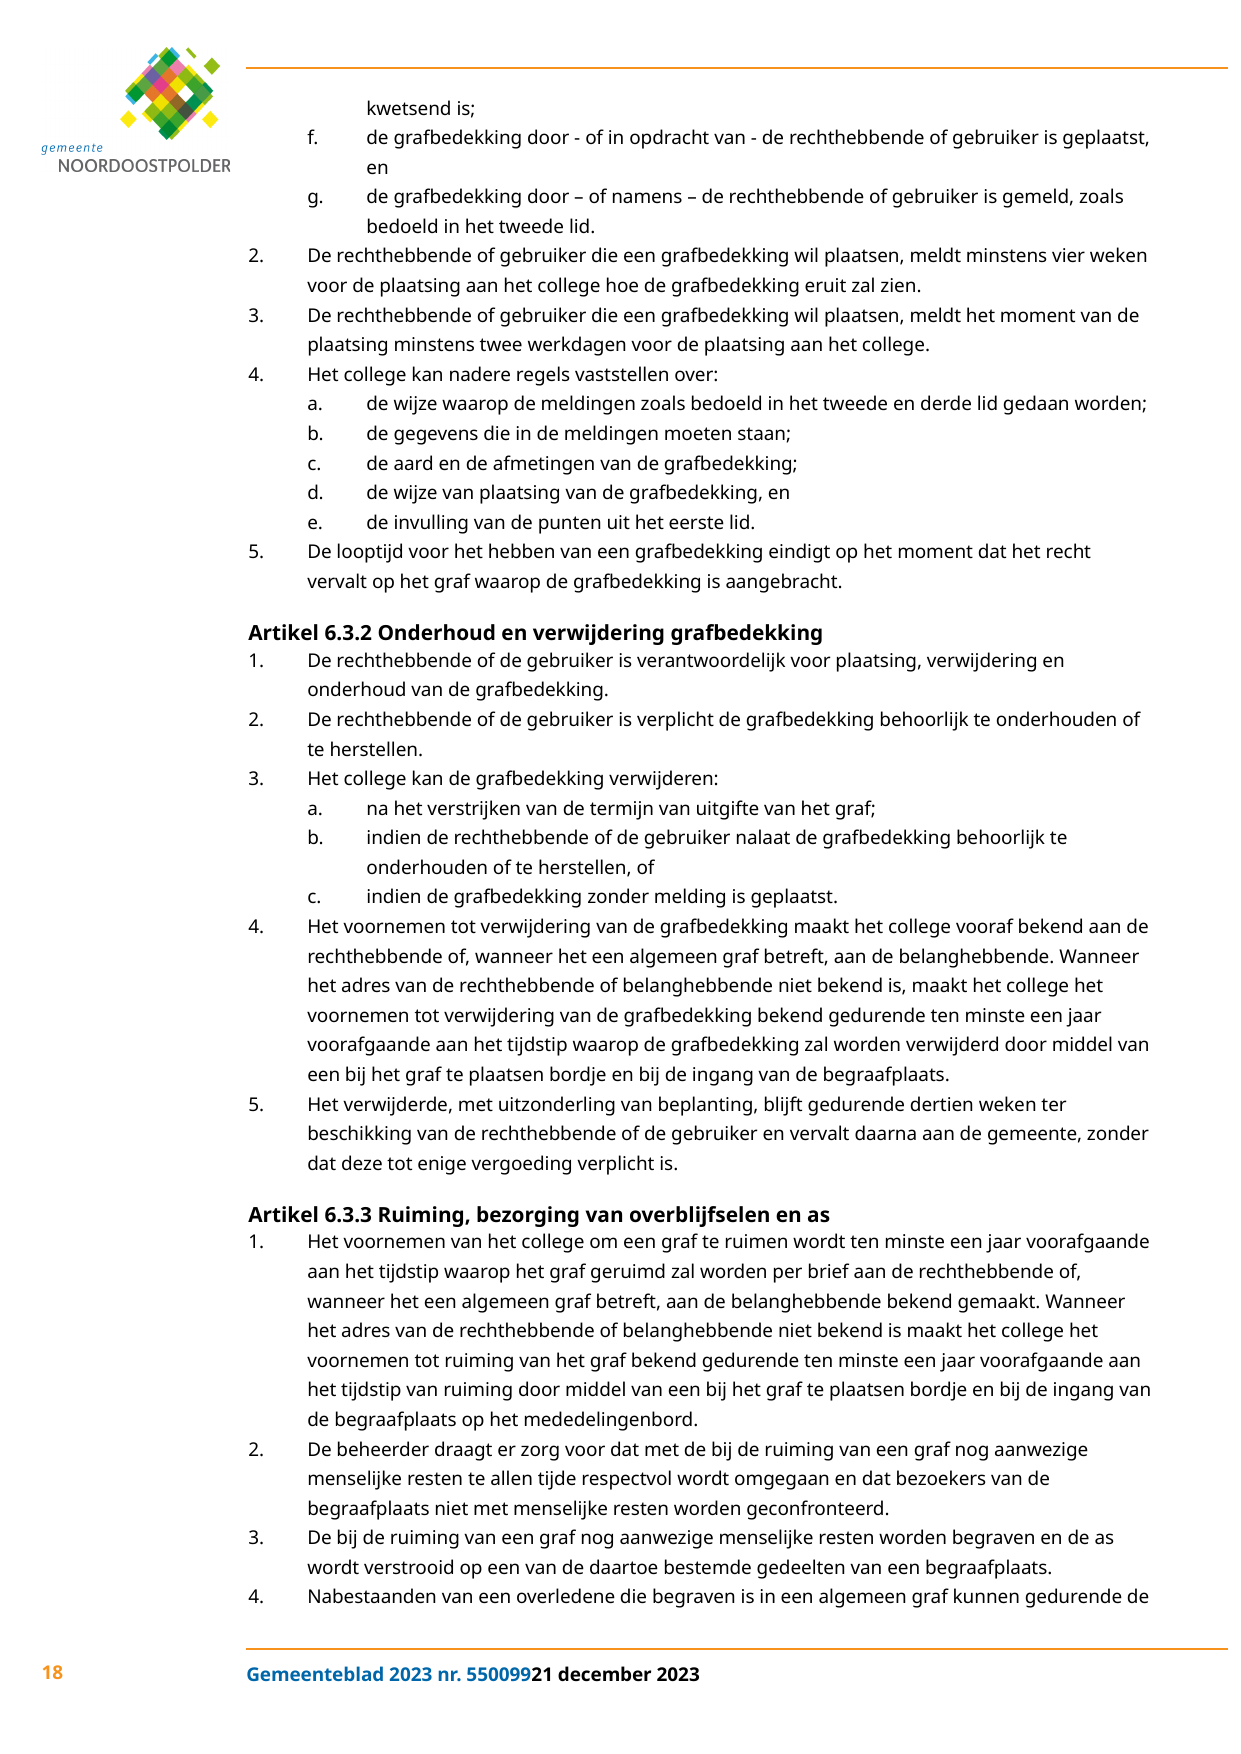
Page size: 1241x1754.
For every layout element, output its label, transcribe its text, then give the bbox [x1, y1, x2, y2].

list Het verwijderde, met uitzonderling van beplanting, blijft gedurende dertien weken ter beschikking van de rechthebbende of de gebruiker en vervalt daarna aan de gemeente, zonder dat deze tot enige vergoeding verplicht is. [248, 1091, 1152, 1176]
list na het verstrijken van de termijn van uitgifte van het graf; [307, 795, 1152, 821]
list De beheerder draagt er zorg voor dat met de bij de ruiming van een graf nog aanwezige menselijke resten te allen tijde respectvol wordt omgegaan en dat bezoekers van de begraafplaats niet met menselijke resten worden geconfronteerd. [248, 1436, 1152, 1521]
list de invulling van de punten uit het eerste lid. [307, 509, 1152, 535]
list De rechthebbende of gebruiker die een grafbedekking wil plaatsen, meldt het moment van de plaatsing minstens twee werkdagen voor de plaatsing aan het college. [248, 302, 1152, 357]
picture [41, 47, 231, 172]
list De rechthebbende of de gebruiker is verplicht de grafbedekking behoorlijk te onderhouden of te herstellen. [248, 706, 1152, 761]
text Artikel 6.3.3 Ruiming, bezorging van overblijfselen en as [248, 1200, 1152, 1229]
list de wijze waarop de meldingen zoals bedoeld in het tweede en derde lid gedaan worden; [307, 391, 1152, 416]
list Het college kan nadere regels vaststellen over: [248, 361, 1152, 387]
list indien de rechthebbende of de gebruiker nalaat de grafbedekking behoorlijk te onderhouden of te herstellen, of [307, 824, 1152, 880]
list Het voornemen tot verwijdering van de grafbedekking maakt het college vooraf bekend aan de rechthebbende of, wanneer het een algemeen graf betreft, aan de belanghebbende. Wanneer het adres van de rechthebbende of belanghebbende niet bekend is, maakt het college het voornemen tot verwijdering van de grafbedekking bekend gedurende ten minste een jaar voorafgaande aan het tijdstip waarop de grafbedekking zal worden verwijderd door middel van een bij het graf te plaatsen bordje en bij de ingang van de begraafplaats. [248, 913, 1152, 1087]
text Artikel 6.3.2 Onderhoud en verwijdering grafbedekking [248, 618, 1152, 647]
list de grafbedekking door – of namens – de rechthebbende of gebruiker is gemeld, zoals bedoeld in het tweede lid. [307, 183, 1152, 239]
list de grafbedekking door - of in opdracht van - de rechthebbende of gebruiker is geplaatst, en [307, 124, 1152, 180]
list kwetsend is; [307, 95, 1152, 121]
list de gegevens die in de meldingen moeten staan; [307, 420, 1152, 446]
list Nabestaanden van een overledene die begraven is in een algemeen graf kunnen gedurende de [248, 1584, 1152, 1609]
list de aard en de afmetingen van de grafbedekking; [307, 450, 1152, 476]
list de wijze van plaatsing van de grafbedekking, en [307, 479, 1152, 505]
list De looptijd voor het hebben van een grafbedekking eindigt op het moment dat het recht vervalt op het graf waarop de grafbedekking is aangebracht. [248, 538, 1152, 594]
list indien de grafbedekking zonder melding is geplaatst. [307, 884, 1152, 909]
list De rechthebbende of de gebruiker is verantwoordelijk voor plaatsing, verwijdering en onderhoud van de grafbedekking. [248, 647, 1152, 702]
list De bij de ruiming van een graf nog aanwezige menselijke resten worden begraven en de as wordt verstrooid op een van de daartoe bestemde gedeelten van een begraafplaats. [248, 1524, 1152, 1580]
list Het college kan de grafbedekking verwijderen: [248, 765, 1152, 791]
list Het voornemen van het college om een graf te ruimen wordt ten minste een jaar voorafgaande aan het tijdstip waarop het graf geruimd zal worden per brief aan de rechthebbende of, wanneer het een algemeen graf betreft, aan de belanghebbende bekend gemaakt. Wanneer het adres van de rechthebbende of belanghebbende niet bekend is maakt het college het voornemen tot ruiming van het graf bekend gedurende ten minste een jaar voorafgaande aan het tijdstip van ruiming door middel van een bij het graf te plaatsen bordje en bij de ingang van de begraafplaats op het mededelingenbord. [248, 1229, 1152, 1432]
list De rechthebbende of gebruiker die een grafbedekking wil plaatsen, meldt minstens vier weken voor de plaatsing aan het college hoe de grafbedekking eruit zal zien. [248, 243, 1152, 298]
